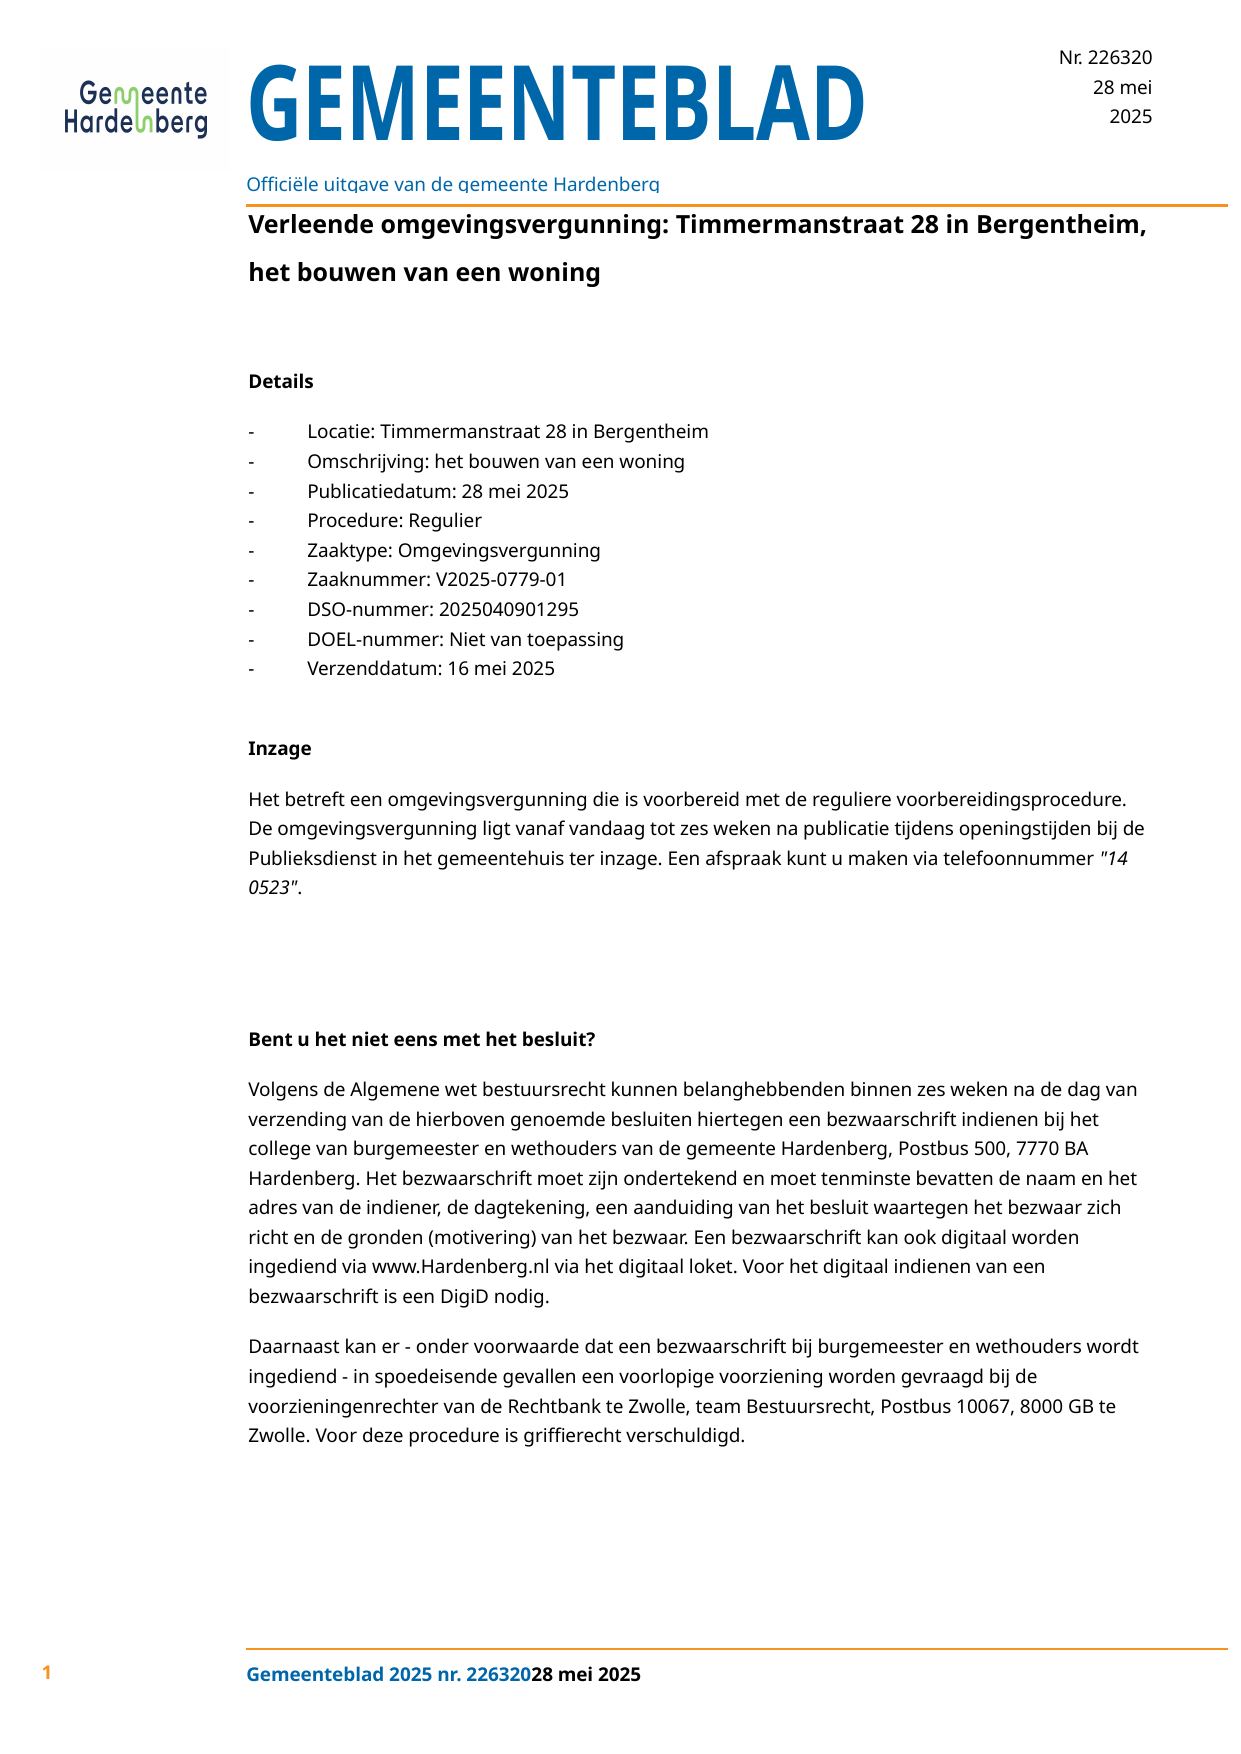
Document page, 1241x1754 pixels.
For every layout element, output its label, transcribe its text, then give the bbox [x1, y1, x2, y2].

list Zaaknummer: V2025-0779-01 [248, 567, 1152, 592]
text Het betreft een omgevingsvergunning die is voorbereid met de reguliere voorbereidingsprocedure. De omgevingsvergunning ligt vanaf vandaag tot zes weken na publicatie tijdens openingstijden bij de Publieksdienst in het gemeentehuis ter inzage. Een afspraak kunt u maken via telefoonnummer "14 0523". [248, 786, 1152, 900]
list Omschrijving: het bouwen van een woning [248, 448, 1152, 474]
picture [41, 47, 231, 172]
text Volgens de Algemene wet bestuursrecht kunnen belanghebbenden binnen zes weken na de dag van verzending van de hierboven genoemde besluiten hiertegen een bezwaarschrift indienen bij het college van burgemeester en wethouders van de gemeente Hardenberg, Postbus 500, 7770 BA Hardenberg. Het bezwaarschrift moet zijn ondertekend en moet tenminste bevatten de naam en het adres van de indiener, de dagtekening, een aanduiding van het besluit waartegen het bezwaar zich richt en de gronden (motivering) van het bezwaar. Een bezwaarschrift kan ook digitaal worden ingediend via www.Hardenberg.nl via het digitaal loket. Voor het digitaal indienen van een bezwaarschrift is een DigiD nodig. [248, 1076, 1152, 1309]
list Zaaktype: Omgevingsvergunning [248, 537, 1152, 563]
text Daarnaast kan er - onder voorwaarde dat een bezwaarschrift bij burgemeester en wethouders wordt ingediend - in spoedeisende gevallen een voorlopige voorziening worden gevraagd bij de voorzieningenrechter van de Rechtbank te Zwolle, team Bestuursrecht, Postbus 10067, 8000 GB te Zwolle. Voor deze procedure is griffierecht verschuldigd. [248, 1334, 1152, 1448]
list Verzenddatum: 16 mei 2025 [248, 655, 1152, 681]
list DOEL-nummer: Niet van toepassing [248, 626, 1152, 652]
text Details [248, 368, 1152, 394]
list Locatie: Timmermanstraat 28 in Bergentheim [248, 419, 1152, 444]
text Verleende omgevingsvergunning: Timmermanstraat 28 in Bergentheim, het bouwen van een woning [248, 207, 1152, 288]
text Inzage [248, 735, 1152, 761]
list Procedure: Regulier [248, 507, 1152, 533]
text Bent u het niet eens met het besluit? [248, 1026, 1152, 1052]
list Publicatiedatum: 28 mei 2025 [248, 478, 1152, 504]
list DSO-nummer: 2025040901295 [248, 596, 1152, 622]
